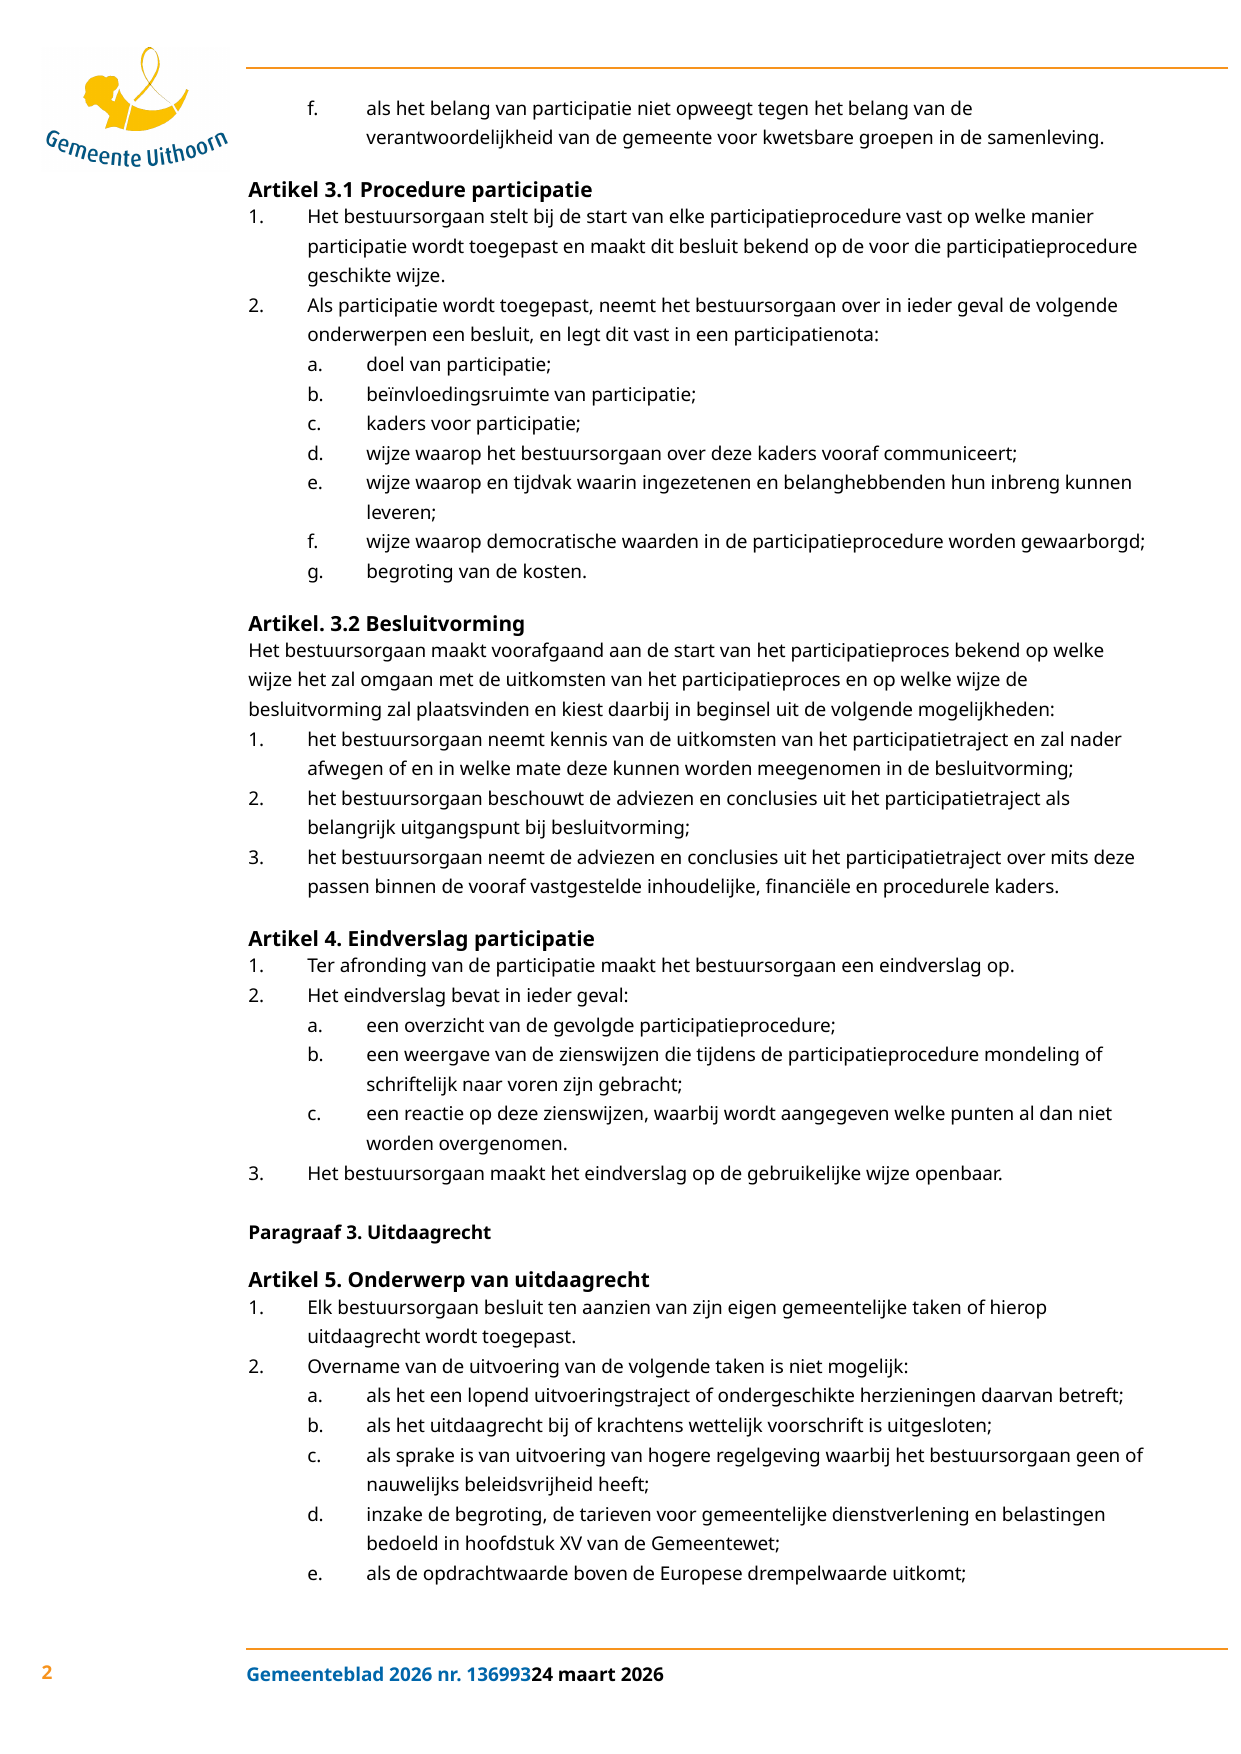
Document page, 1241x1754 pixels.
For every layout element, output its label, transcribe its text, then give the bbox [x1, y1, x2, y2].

list het bestuursorgaan neemt de adviezen en conclusies uit het participatietraject over mits deze passen binnen de vooraf vastgestelde inhoudelijke, financiële en procedurele kaders. [248, 844, 1152, 899]
list het bestuursorgaan beschouwt de adviezen en conclusies uit het participatietraject als belangrijk uitgangspunt bij besluitvorming; [248, 785, 1152, 840]
list als het een lopend uitvoeringstraject of ondergeschikte herzieningen daarvan betreft; [307, 1383, 1152, 1408]
list als het uitdaagrecht bij of krachtens wettelijk voorschrift is uitgesloten; [307, 1412, 1152, 1438]
text Artikel. 3.2 Besluitvorming [248, 609, 1152, 637]
text Het bestuursorgaan maakt voorafgaand aan de start van het participatieproces bekend op welke wijze het zal omgaan met de uitkomsten van het participatieproces en op welke wijze de besluitvorming zal plaatsvinden en kiest daarbij in beginsel uit de volgende mogelijkheden: [248, 637, 1152, 722]
list beïnvloedingsruimte van participatie; [307, 381, 1152, 406]
list wijze waarop het bestuursorgaan over deze kaders vooraf communiceert; [307, 440, 1152, 466]
text Paragraaf 3. Uitdaagrecht [248, 1219, 1152, 1244]
text Artikel 4. Eindverslag participatie [248, 924, 1152, 953]
text Artikel 5. Onderwerp van uitdaagrecht [248, 1265, 1152, 1294]
list inzake de begroting, de tarieven voor gemeentelijke dienstverlening en belastingen bedoeld in hoofdstuk XV van de Gemeentewet; [307, 1501, 1152, 1556]
list Het bestuursorgaan stelt bij de start van elke participatieprocedure vast op welke manier participatie wordt toegepast en maakt dit besluit bekend op de voor die participatieprocedure geschikte wijze. [248, 203, 1152, 288]
list als de opdrachtwaarde boven de Europese drempelwaarde uitkomt; [307, 1560, 1152, 1586]
list doel van participatie; [307, 351, 1152, 377]
list een reactie op deze zienswijzen, waarbij wordt aangegeven welke punten al dan niet worden overgenomen. [307, 1101, 1152, 1156]
list wijze waarop democratische waarden in de participatieprocedure worden gewaarborgd; [307, 529, 1152, 554]
list Als participatie wordt toegepast, neemt het bestuursorgaan over in ieder geval de volgende onderwerpen een besluit, en legt dit vast in een participatienota: [248, 292, 1152, 347]
list wijze waarop en tijdvak waarin ingezetenen en belanghebbenden hun inbreng kunnen leveren; [307, 469, 1152, 525]
list Ter afronding van de participatie maakt het bestuursorgaan een eindverslag op. [248, 953, 1152, 978]
text Artikel 3.1 Procedure participatie [248, 175, 1152, 203]
list een overzicht van de gevolgde participatieprocedure; [307, 1012, 1152, 1037]
list Het bestuursorgaan maakt het eindverslag op de gebruikelijke wijze openbaar. [248, 1160, 1152, 1185]
list Elk bestuursorgaan besluit ten aanzien van zijn eigen gemeentelijke taken of hierop uitdaagrecht wordt toegepast. [248, 1294, 1152, 1349]
list een weergave van de zienswijzen die tijdens de participatieprocedure mondeling of schriftelijk naar voren zijn gebracht; [307, 1041, 1152, 1097]
list het bestuursorgaan neemt kennis van de uitkomsten van het participatietraject en zal nader afwegen of en in welke mate deze kunnen worden meegenomen in de besluitvorming; [248, 726, 1152, 781]
list begroting van de kosten. [307, 558, 1152, 584]
picture [41, 47, 231, 172]
list Overname van de uitvoering van de volgende taken is niet mogelijk: [248, 1353, 1152, 1379]
list Het eindverslag bevat in ieder geval: [248, 982, 1152, 1008]
list als het belang van participatie niet opweegt tegen het belang van de verantwoordelijkheid van de gemeente voor kwetsbare groepen in de samenleving. [307, 95, 1152, 150]
list als sprake is van uitvoering van hogere regelgeving waarbij het bestuursorgaan geen of nauwelijks beleidsvrijheid heeft; [307, 1442, 1152, 1497]
list kaders voor participatie; [307, 410, 1152, 436]
